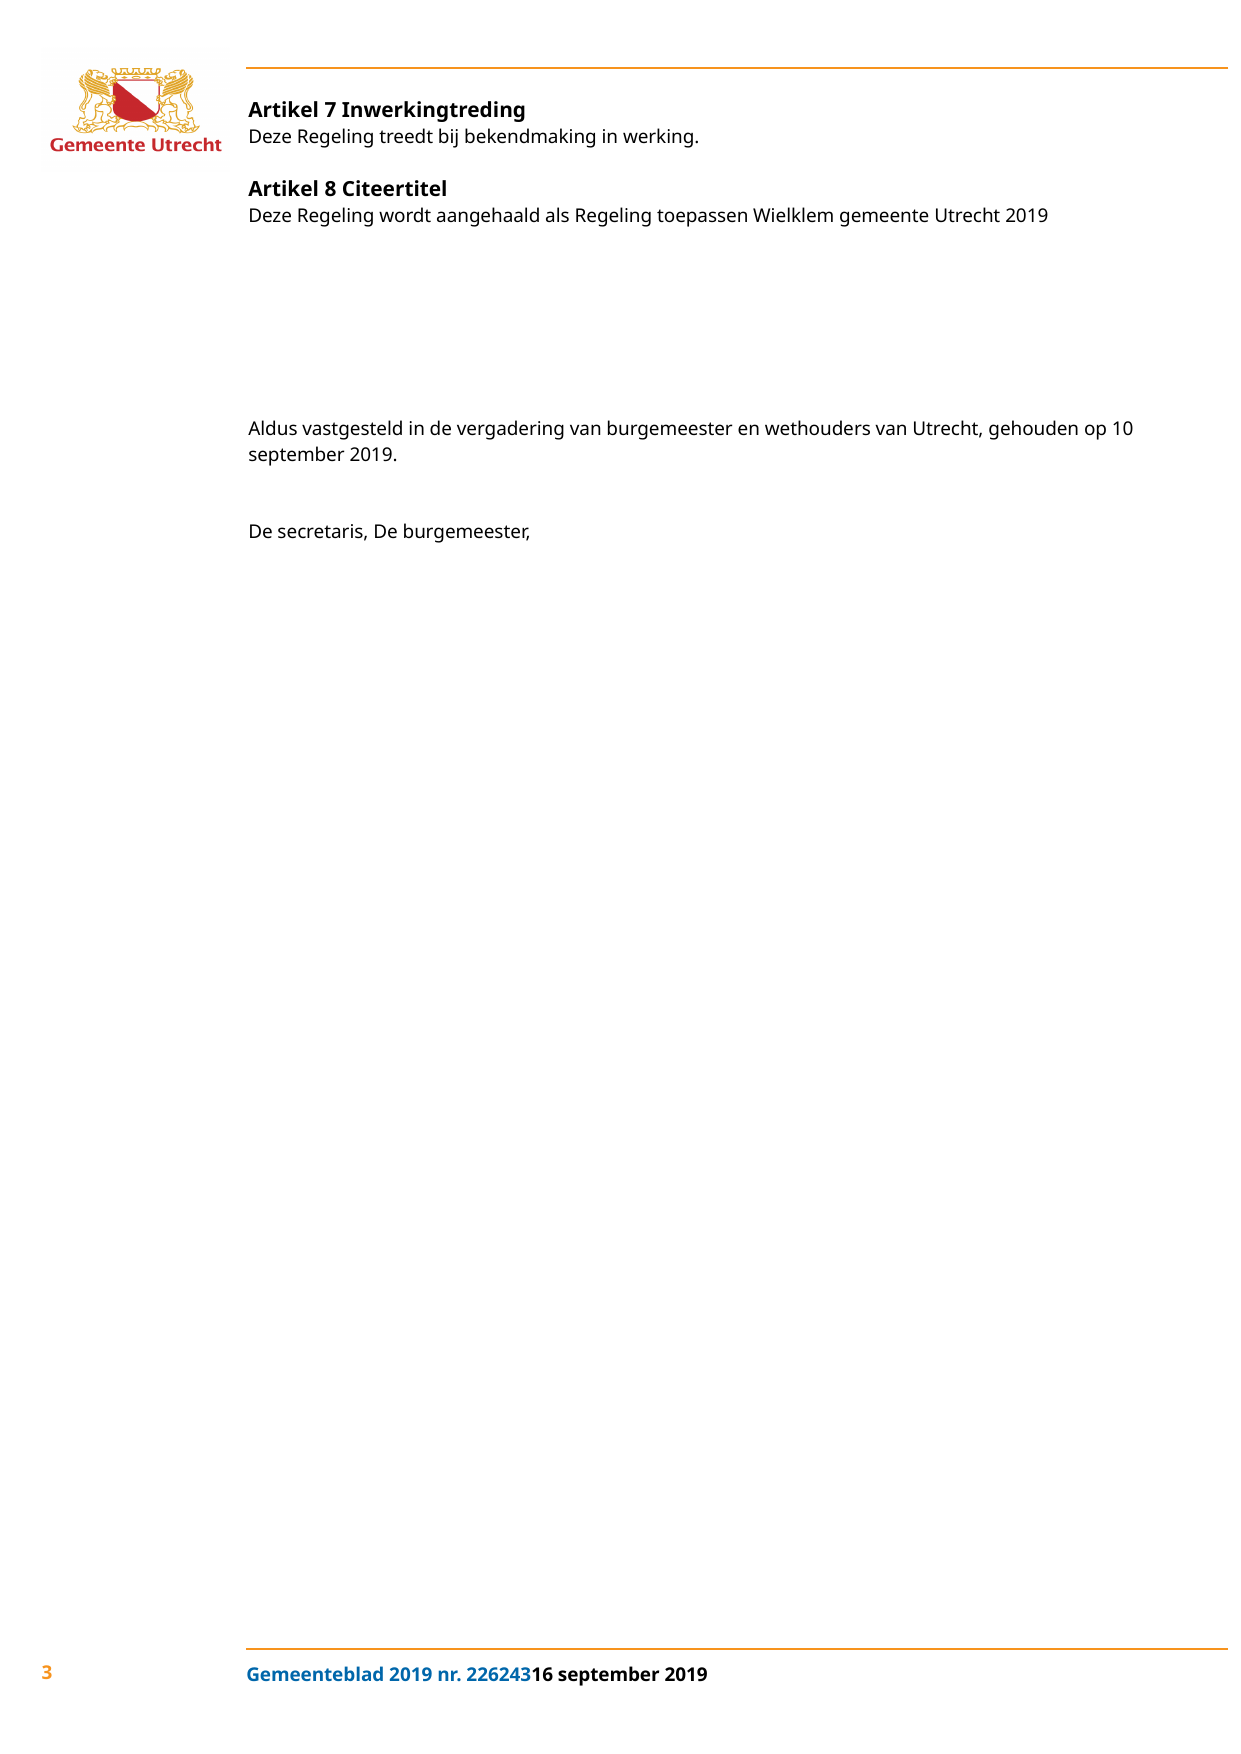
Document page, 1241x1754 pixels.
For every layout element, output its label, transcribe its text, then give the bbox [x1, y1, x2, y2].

picture [41, 47, 231, 172]
text De secretaris, De burgemeester, [248, 518, 1152, 544]
text Aldus vastgesteld in de vergadering van burgemeester en wethouders van Utrecht, gehouden op 10 september 2019. [248, 415, 1152, 467]
text Artikel 7 Inwerkingtreding [248, 95, 1152, 123]
text Deze Regeling treedt bij bekendmaking in werking. [248, 123, 1152, 149]
text Deze Regeling wordt aangehaald als Regeling toepassen Wielklem gemeente Utrecht 2019 [248, 202, 1152, 228]
text Artikel 8 Citeertitel [248, 174, 1152, 202]
